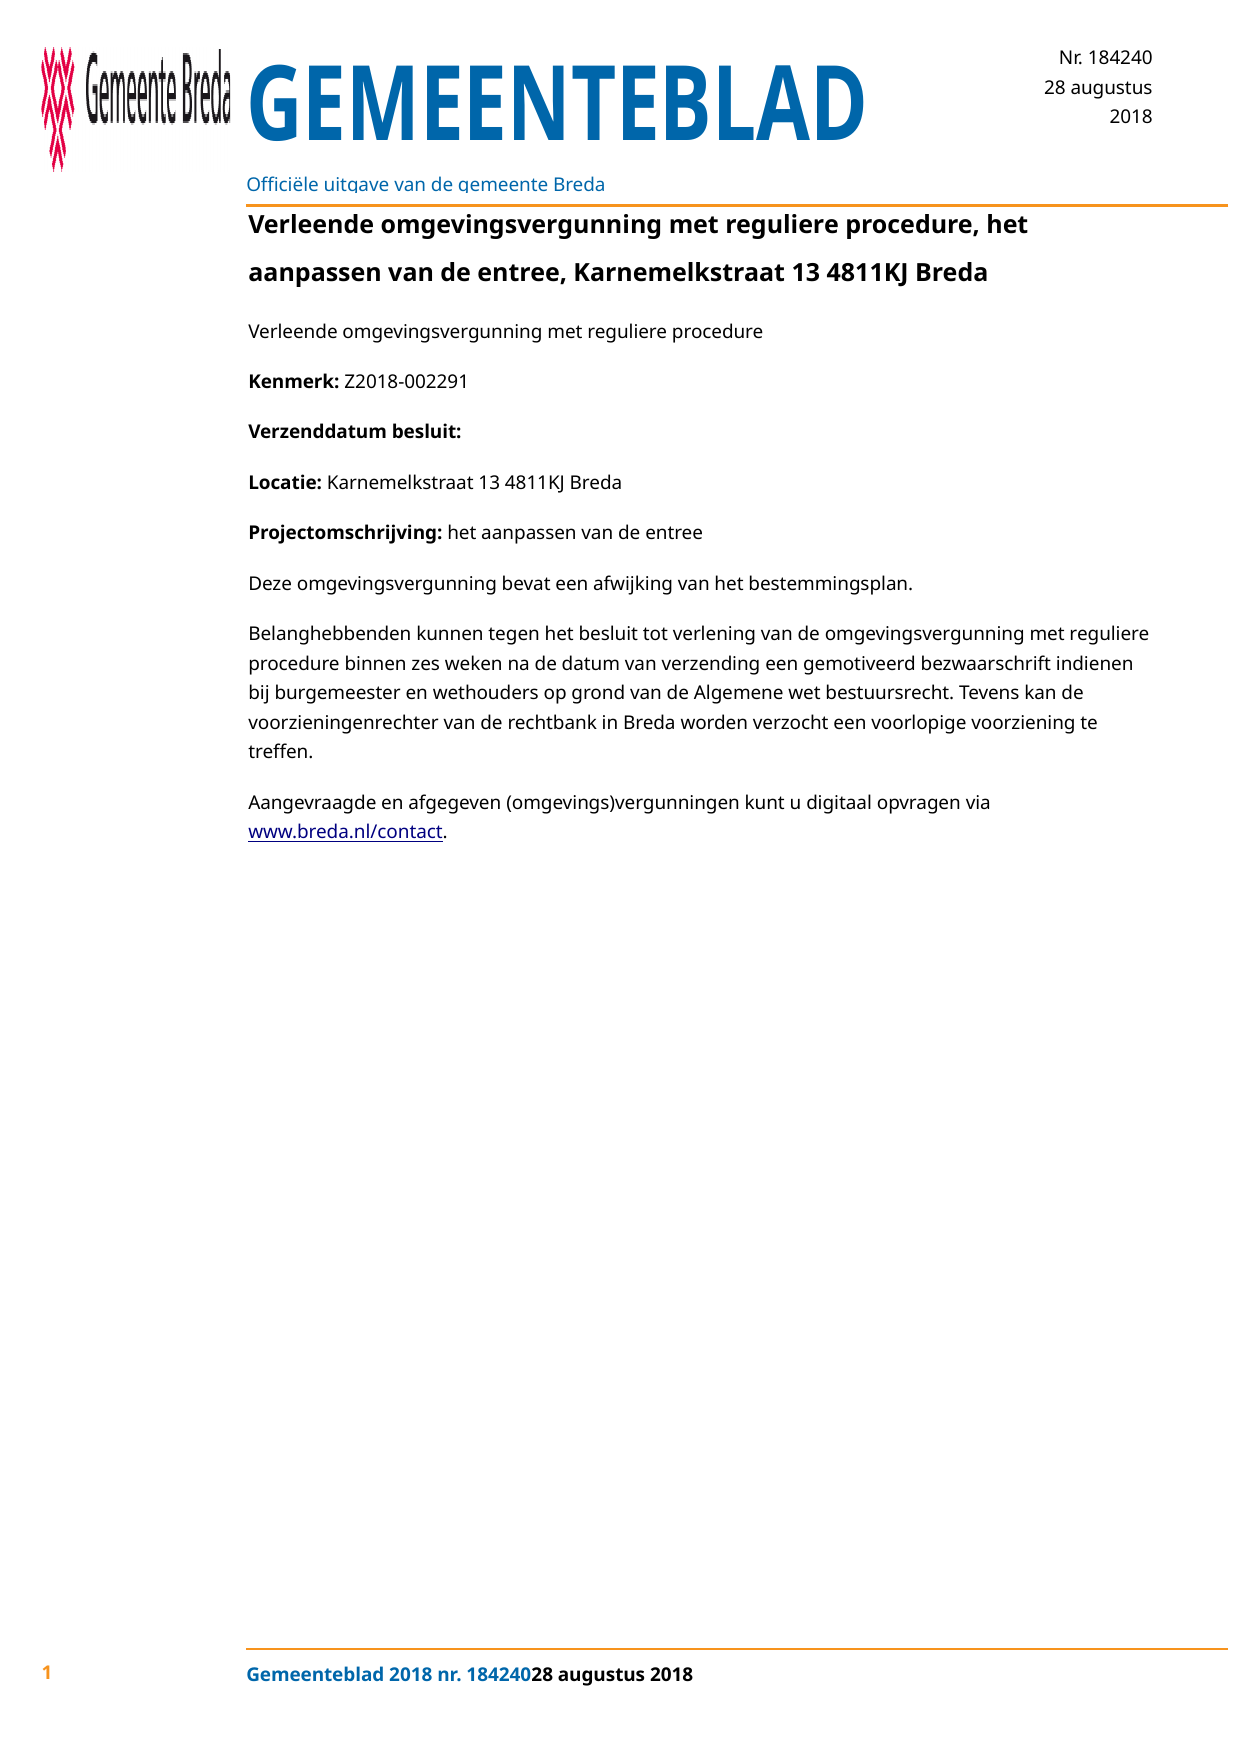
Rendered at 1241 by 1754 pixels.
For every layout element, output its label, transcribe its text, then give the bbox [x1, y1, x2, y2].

text Deze omgevingsvergunning bevat een afwijking van het bestemmingsplan. [248, 570, 1152, 596]
text Belanghebbenden kunnen tegen het besluit tot verlening van de omgevingsvergunning met reguliere procedure binnen zes weken na de datum van verzending een gemotiveerd bezwaarschrift indienen bij burgemeester en wethouders op grond van de Algemene wet bestuursrecht. Tevens kan de voorzieningenrechter van de rechtbank in Breda worden verzocht een voorlopige voorziening te treffen. [248, 620, 1152, 764]
text Verzenddatum besluit: [248, 419, 1152, 444]
picture [41, 47, 231, 172]
text Verleende omgevingsvergunning met reguliere procedure [248, 318, 1152, 344]
text Locatie: Karnemelkstraat 13 4811KJ Breda [248, 469, 1152, 495]
text Projectomschrijving: het aanpassen van de entree [248, 519, 1152, 545]
text Kenmerk: Z2018-002291 [248, 368, 1152, 394]
text Verleende omgevingsvergunning met reguliere procedure, het aanpassen van de entree, Karnemelkstraat 13 4811KJ Breda [248, 207, 1152, 288]
text Aangevraagde en afgegeven (omgevings)vergunningen kunt u digitaal opvragen via www.breda.nl/contact. [248, 789, 1152, 844]
